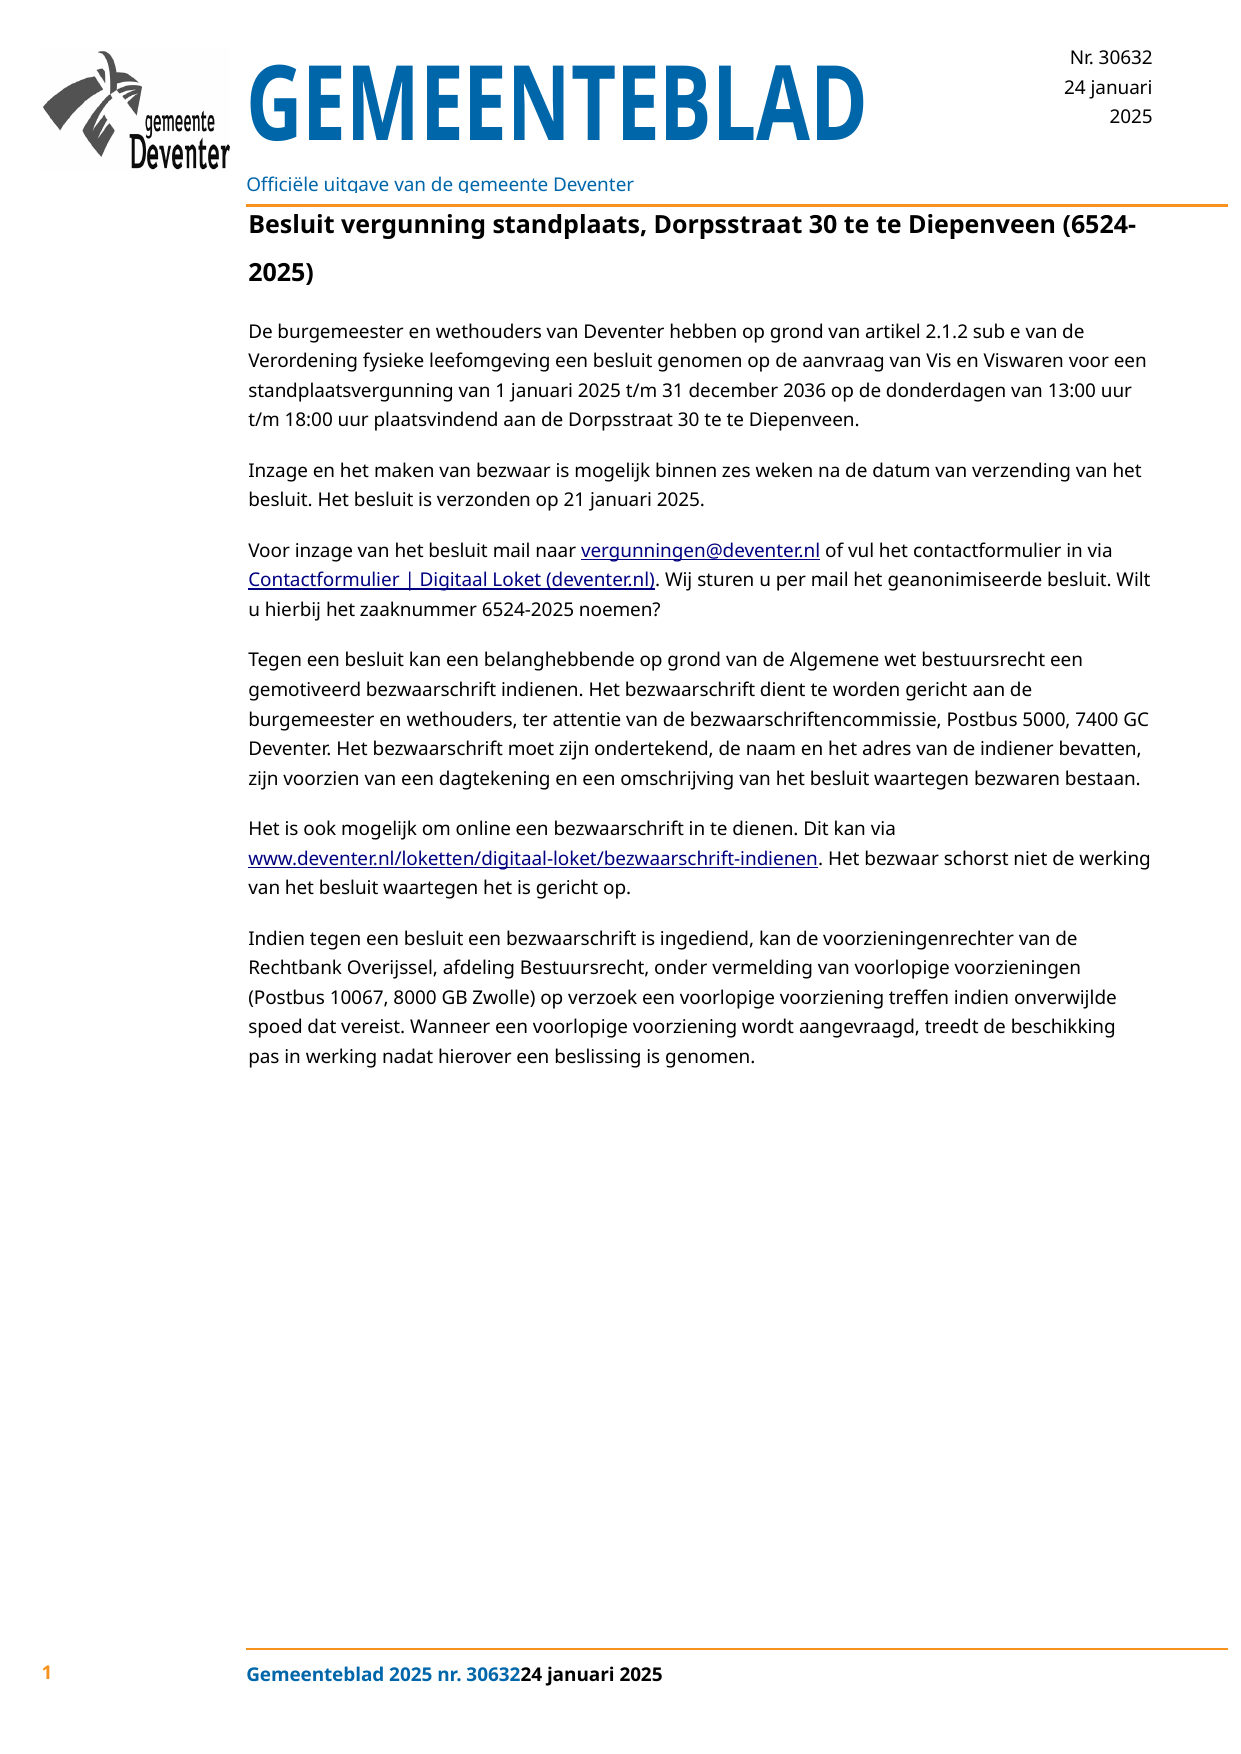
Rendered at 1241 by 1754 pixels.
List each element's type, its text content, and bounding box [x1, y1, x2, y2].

text Voor inzage van het besluit mail naar vergunningen@deventer.nl of vul het contactformulier in via Contactformulier | Digitaal Loket (deventer.nl). Wij sturen u per mail het geanonimiseerde besluit. Wilt u hierbij het zaaknummer 6524-2025 noemen? [248, 537, 1152, 622]
text Indien tegen een besluit een bezwaarschrift is ingediend, kan de voorzieningenrechter van de Rechtbank Overijssel, afdeling Bestuursrecht, onder vermelding van voorlopige voorzieningen (Postbus 10067, 8000 GB Zwolle) op verzoek een voorlopige voorziening treffen indien onverwijlde spoed dat vereist. Wanneer een voorlopige voorziening wordt aangevraagd, treedt de beschikking pas in werking nadat hierover een beslissing is genomen. [248, 925, 1152, 1069]
text Tegen een besluit kan een belanghebbende op grond van de Algemene wet bestuursrecht een gemotiveerd bezwaarschrift indienen. Het bezwaarschrift dient te worden gericht aan de burgemeester en wethouders, ter attentie van de bezwaarschriftencommissie, Postbus 5000, 7400 GC Deventer. Het bezwaarschrift moet zijn ondertekend, de naam en het adres van de indiener bevatten, zijn voorzien van een dagtekening en een omschrijving van het besluit waartegen bezwaren bestaan. [248, 647, 1152, 791]
text De burgemeester en wethouders van Deventer hebben op grond van artikel 2.1.2 sub e van de Verordening fysieke leefomgeving een besluit genomen op de aanvraag van Vis en Viswaren voor een standplaatsvergunning van 1 januari 2025 t/m 31 december 2036 op de donderdagen van 13:00 uur t/m 18:00 uur plaatsvindend aan de Dorpsstraat 30 te te Diepenveen. [248, 318, 1152, 432]
text Besluit vergunning standplaats, Dorpsstraat 30 te te Diepenveen (6524-2025) [248, 207, 1152, 288]
text Het is ook mogelijk om online een bezwaarschrift in te dienen. Dit kan via www.deventer.nl/loketten/digitaal-loket/bezwaarschrift-indienen. Het bezwaar schorst niet de werking van het besluit waartegen het is gericht op. [248, 815, 1152, 900]
text Inzage en het maken van bezwaar is mogelijk binnen zes weken na de datum van verzending van het besluit. Het besluit is verzonden op 21 januari 2025. [248, 457, 1152, 512]
picture [41, 47, 231, 172]
